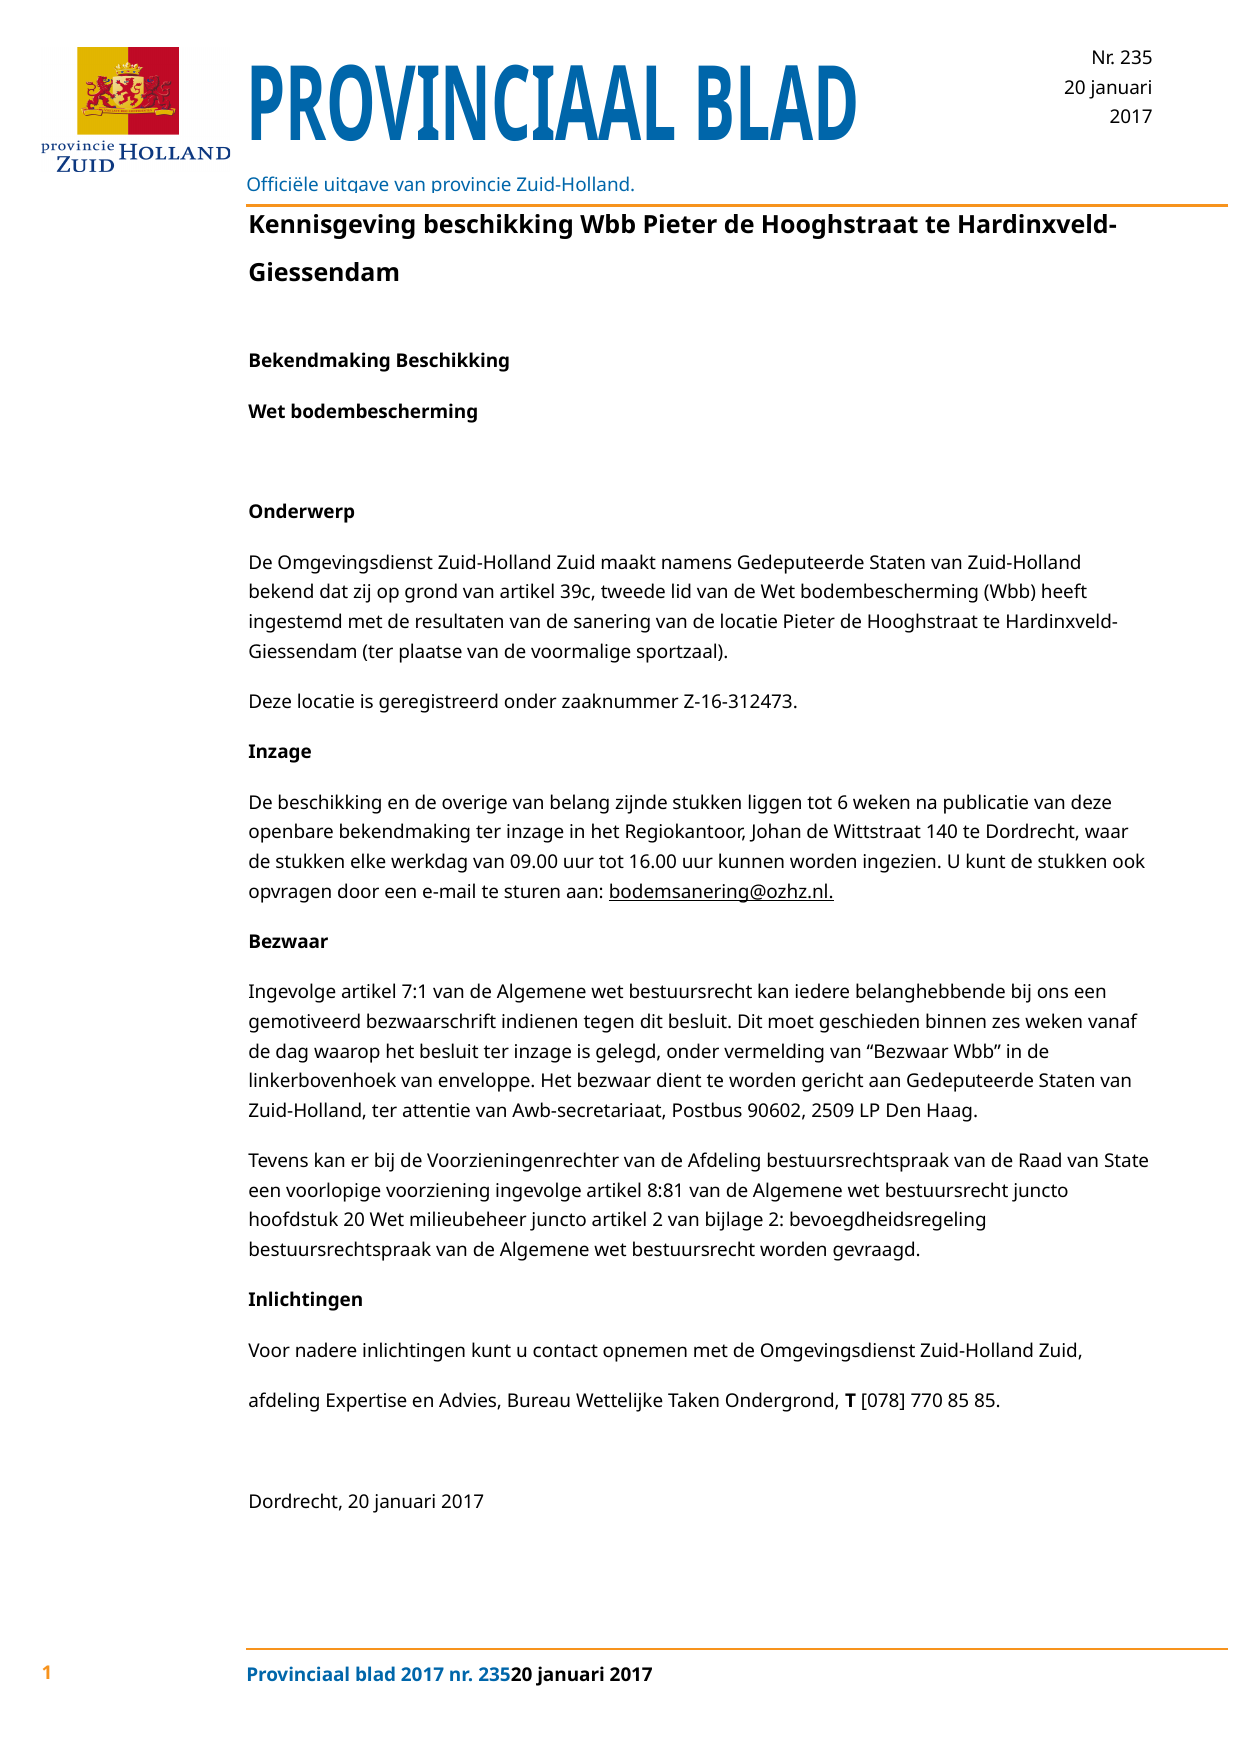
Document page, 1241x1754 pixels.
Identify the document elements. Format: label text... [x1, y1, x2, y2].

text Kennisgeving beschikking Wbb Pieter de Hooghstraat te Hardinxveld-Giessendam [248, 207, 1152, 288]
text Deze locatie is geregistreerd onder zaaknummer Z-16-312473. [248, 688, 1152, 714]
picture [41, 47, 231, 172]
text afdeling Expertise en Advies, Bureau Wettelijke Taken Ondergrond, T [078] 770 85 85. [248, 1387, 1152, 1413]
text Bekendmaking Beschikking [248, 347, 1152, 373]
text De beschikking en de overige van belang zijnde stukken liggen tot 6 weken na publicatie van deze openbare bekendmaking ter inzage in het Regiokantoor, Johan de Wittstraat 140 te Dordrecht, waar de stukken elke werkdag van 09.00 uur tot 16.00 uur kunnen worden ingezien. U kunt de stukken ook opvragen door een e-mail te sturen aan: bodemsanering@ozhz.nl. [248, 789, 1152, 904]
text Bezwaar [248, 928, 1152, 954]
text Inzage [248, 739, 1152, 764]
text Onderwerp [248, 499, 1152, 524]
text Voor nadere inlichtingen kunt u contact opnemen met de Omgevingsdienst Zuid-Holland Zuid, [248, 1337, 1152, 1363]
text De Omgevingsdienst Zuid-Holland Zuid maakt namens Gedeputeerde Staten van Zuid-Holland bekend dat zij op grond van artikel 39c, tweede lid van de Wet bodembescherming (Wbb) heeft ingestemd met de resultaten van de sanering van de locatie Pieter de Hooghstraat te Hardinxveld-Giessendam (ter plaatse van de voormalige sportzaal). [248, 549, 1152, 664]
text Wet bodembescherming [248, 398, 1152, 424]
text Dordrecht, 20 januari 2017 [248, 1488, 1152, 1514]
text Inlichtingen [248, 1287, 1152, 1312]
text Tevens kan er bij de Voorzieningenrechter van de Afdeling bestuursrechtspraak van de Raad van State een voorlopige voorziening ingevolge artikel 8:81 van de Algemene wet bestuursrecht juncto hoofdstuk 20 Wet milieubeheer juncto artikel 2 van bijlage 2: bevoegdheidsregeling bestuursrechtspraak van de Algemene wet bestuursrecht worden gevraagd. [248, 1147, 1152, 1262]
text Ingevolge artikel 7:1 van de Algemene wet bestuursrecht kan iedere belanghebbende bij ons een gemotiveerd bezwaarschrift indienen tegen dit besluit. Dit moet geschieden binnen zes weken vanaf de dag waarop het besluit ter inzage is gelegd, onder vermelding van “Bezwaar Wbb” in de linkerbovenhoek van enveloppe. Het bezwaar dient te worden gericht aan Gedeputeerde Staten van Zuid-Holland, ter attentie van Awb-secretariaat, Postbus 90602, 2509 LP Den Haag. [248, 979, 1152, 1123]
